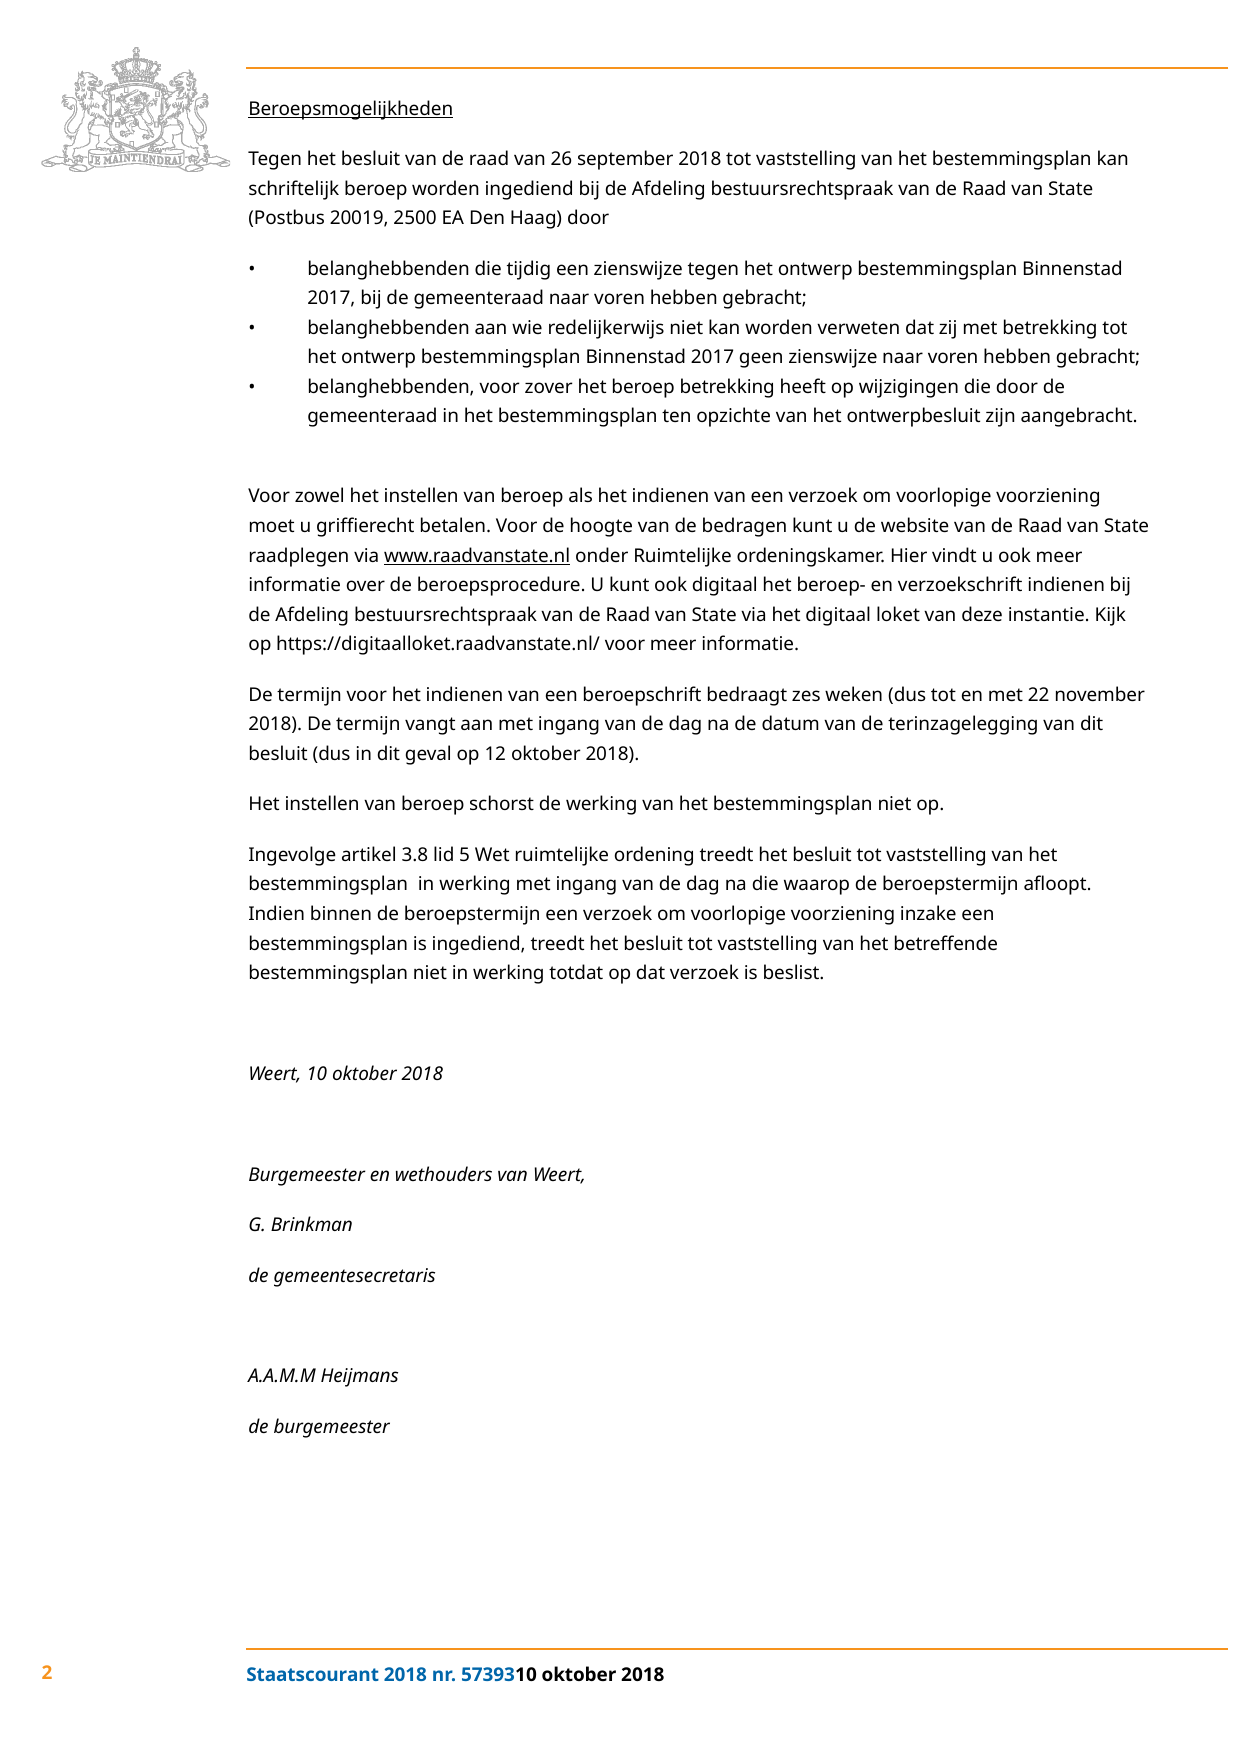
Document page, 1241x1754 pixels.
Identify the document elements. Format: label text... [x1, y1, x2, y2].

text Tegen het besluit van de raad van 26 september 2018 tot vaststelling van het bestemmingsplan kan schriftelijk beroep worden ingediend bij de Afdeling bestuursrechtspraak van de Raad van State (Postbus 20019, 2500 EA Den Haag) door [248, 145, 1152, 230]
picture [41, 47, 231, 172]
text Burgemeester en wethouders van Weert, [248, 1161, 1152, 1187]
text G. Brinkman [248, 1211, 1152, 1237]
text Beroepsmogelijkheden [248, 95, 1152, 121]
list belanghebbenden aan wie redelijkerwijs niet kan worden verweten dat zij met betrekking tot het ontwerp bestemmingsplan Binnenstad 2017 geen zienswijze naar voren hebben gebracht; [248, 314, 1152, 369]
text Ingevolge artikel 3.8 lid 5 Wet ruimtelijke ordening treedt het besluit tot vaststelling van het bestemmingsplan in werking met ingang van de dag na die waarop de beroepstermijn afloopt. Indien binnen de beroepstermijn een verzoek om voorlopige voorziening inzake een bestemmingsplan is ingediend, treedt het besluit tot vaststelling van het betreffende bestemmingsplan niet in werking totdat op dat verzoek is beslist. [248, 841, 1152, 985]
text Het instellen van beroep schorst de werking van het bestemmingsplan niet op. [248, 791, 1152, 816]
text Voor zowel het instellen van beroep als het indienen van een verzoek om voorlopige voorziening moet u griffierecht betalen. Voor de hoogte van de bedragen kunt u de website van de Raad van State raadplegen via www.raadvanstate.nl onder Ruimtelijke ordeningskamer. Hier vindt u ook meer informatie over de beroepsprocedure. U kunt ook digitaal het beroep- en verzoekschrift indienen bij de Afdeling bestuursrechtspraak van de Raad van State via het digitaal loket van deze instantie. Kijk op https://digitaalloket.raadvanstate.nl/ voor meer informatie. [248, 483, 1152, 656]
text de gemeentesecretaris [248, 1262, 1152, 1288]
list belanghebbenden die tijdig een zienswijze tegen het ontwerp bestemmingsplan Binnenstad 2017, bij de gemeenteraad naar voren hebben gebracht; [248, 255, 1152, 310]
list belanghebbenden, voor zover het beroep betrekking heeft op wijzigingen die door de gemeenteraad in het bestemmingsplan ten opzichte van het ontwerpbesluit zijn aangebracht. [248, 373, 1152, 428]
text A.A.M.M Heijmans [248, 1363, 1152, 1388]
text De termijn voor het indienen van een beroepschrift bedraagt zes weken (dus tot en met 22 november 2018). De termijn vangt aan met ingang van de dag na de datum van de terinzagelegging van dit besluit (dus in dit geval op 12 oktober 2018). [248, 681, 1152, 766]
text de burgemeester [248, 1413, 1152, 1439]
text Weert, 10 oktober 2018 [248, 1060, 1152, 1086]
